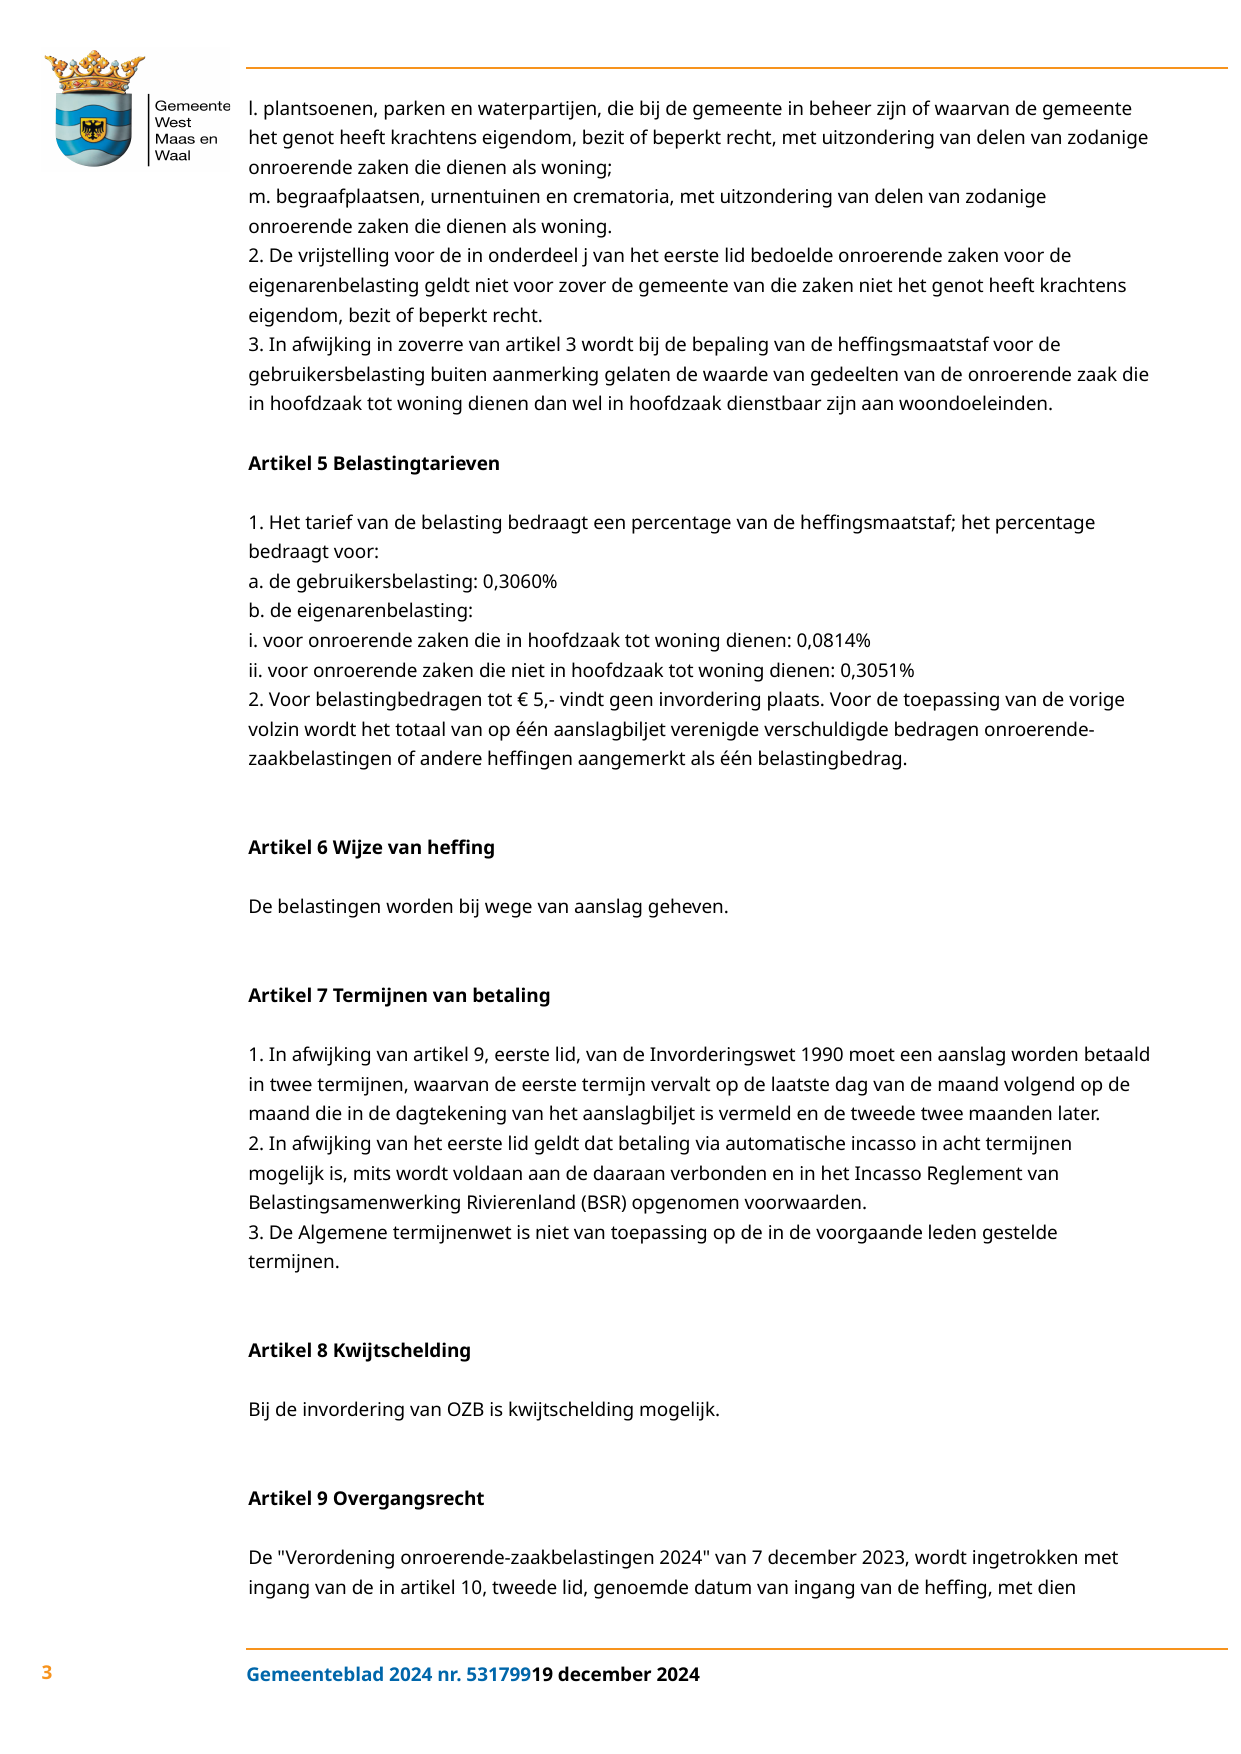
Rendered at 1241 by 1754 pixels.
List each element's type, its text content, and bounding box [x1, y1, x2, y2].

text Bij de invordering van OZB is kwijtschelding mogelijk. [248, 1396, 1152, 1422]
text Artikel 9 Overgangsrecht [248, 1485, 1152, 1511]
text a. de gebruikersbelasting: 0,3060% [248, 568, 1152, 594]
text Artikel 8 Kwijtschelding [248, 1337, 1152, 1363]
text ii. voor onroerende zaken die niet in hoofdzaak tot woning dienen: 0,3051% [248, 657, 1152, 683]
text i. voor onroerende zaken die in hoofdzaak tot woning dienen: 0,0814% [248, 627, 1152, 653]
text 2. In afwijking van het eerste lid geldt dat betaling via automatische incasso in acht termijnen mogelijk is, mits wordt voldaan aan de daaraan verbonden en in het Incasso Reglement van Belastingsamenwerking Rivierenland (BSR) opgenomen voorwaarden. [248, 1130, 1152, 1215]
text l. plantsoenen, parken en waterpartijen, die bij de gemeente in beheer zijn of waarvan de gemeente het genot heeft krachtens eigendom, bezit of beperkt recht, met uitzondering van delen van zodanige onroerende zaken die dienen als woning; [248, 95, 1152, 180]
text 2. De vrijstelling voor de in onderdeel j van het eerste lid bedoelde onroerende zaken voor de eigenarenbelasting geldt niet voor zover de gemeente van die zaken niet het genot heeft krachtens eigendom, bezit of beperkt recht. [248, 243, 1152, 328]
text De "Verordening onroerende-zaakbelastingen 2024" van 7 december 2023, wordt ingetrokken met ingang van de in artikel 10, tweede lid, genoemde datum van ingang van de heffing, met dien [248, 1544, 1152, 1600]
text De belastingen worden bij wege van aanslag geheven. [248, 893, 1152, 919]
text b. de eigenarenbelasting: [248, 598, 1152, 623]
text Artikel 6 Wijze van heffing [248, 834, 1152, 860]
text 3. De Algemene termijnenwet is niet van toepassing op de in de voorgaande leden gestelde termijnen. [248, 1219, 1152, 1274]
text 1. Het tarief van de belasting bedraagt een percentage van de heffingsmaatstaf; het percentage bedraagt voor: [248, 509, 1152, 564]
text 1. In afwijking van artikel 9, eerste lid, van de Invorderingswet 1990 moet een aanslag worden betaald in twee termijnen, waarvan de eerste termijn vervalt op de laatste dag van de maand volgend op de maand die in de dagtekening van het aanslagbiljet is vermeld en de tweede twee maanden later. [248, 1041, 1152, 1126]
text m. begraafplaatsen, urnentuinen en crematoria, met uitzondering van delen van zodanige onroerende zaken die dienen als woning. [248, 183, 1152, 239]
text Artikel 5 Belastingtarieven [248, 450, 1152, 476]
text 3. In afwijking in zoverre van artikel 3 wordt bij de bepaling van de heffingsmaatstaf voor de gebruikersbelasting buiten aanmerking gelaten de waarde van gedeelten van de onroerende zaak die in hoofdzaak tot woning dienen dan wel in hoofdzaak dienstbaar zijn aan woondoeleinden. [248, 331, 1152, 416]
picture [41, 47, 231, 172]
text 2. Voor belastingbedragen tot € 5,- vindt geen invordering plaats. Voor de toepassing van de vorige volzin wordt het totaal van op één aanslagbiljet verenigde verschuldigde bedragen onroerende-zaakbelastingen of andere heffingen aangemerkt als één belastingbedrag. [248, 686, 1152, 771]
text Artikel 7 Termijnen van betaling [248, 982, 1152, 1008]
